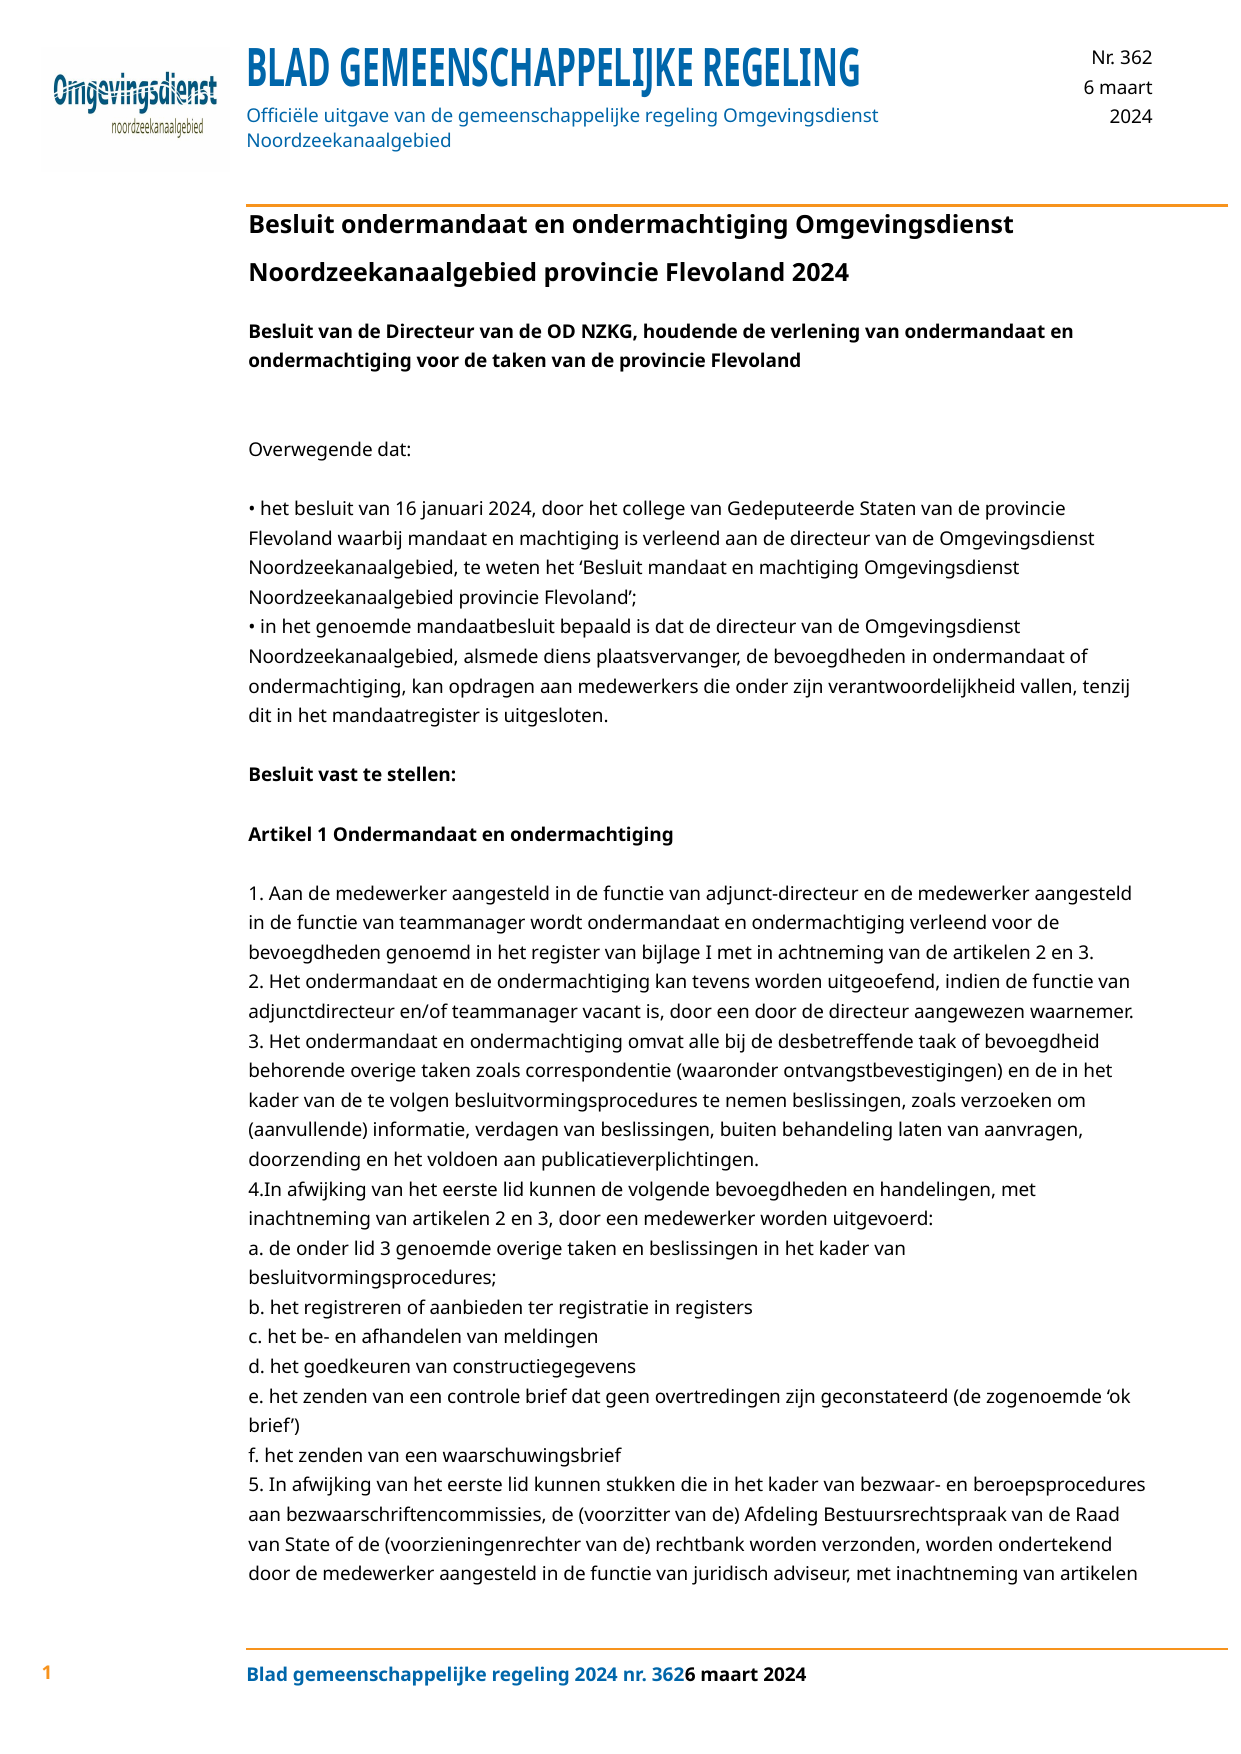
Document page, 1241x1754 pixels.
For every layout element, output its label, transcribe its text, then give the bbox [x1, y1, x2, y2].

text 2. Het ondermandaat en de ondermachtiging kan tevens worden uitgeoefend, indien de functie van adjunctdirecteur en/of teammanager vacant is, door een door de directeur aangewezen waarnemer. [248, 969, 1152, 1024]
text Besluit van de Directeur van de OD NZKG, houdende de verlening van ondermandaat en ondermachtiging voor de taken van de provincie Flevoland [248, 318, 1152, 373]
text • het besluit van 16 januari 2024, door het college van Gedeputeerde Staten van de provincie Flevoland waarbij mandaat en machtiging is verleend aan de directeur van de Omgevingsdienst Noordzeekanaalgebied, te weten het ‘Besluit mandaat en machtiging Omgevingsdienst Noordzeekanaalgebied provincie Flevoland’; [248, 495, 1152, 610]
text Besluit vast te stellen: [248, 762, 1152, 787]
text 1. Aan de medewerker aangesteld in de functie van adjunct-directeur en de medewerker aangesteld in de functie van teammanager wordt ondermandaat en ondermachtiging verleend voor de bevoegdheden genoemd in het register van bijlage I met in achtneming van de artikelen 2 en 3. [248, 880, 1152, 965]
text Besluit ondermandaat en ondermachtiging Omgevingsdienst Noordzeekanaalgebied provincie Flevoland 2024 [248, 207, 1152, 288]
text Overwegende dat: [248, 436, 1152, 462]
text a. de onder lid 3 genoemde overige taken en beslissingen in het kader van besluitvormingsprocedures; [248, 1235, 1152, 1290]
text • in het genoemde mandaatbesluit bepaald is dat de directeur van de Omgevingsdienst Noordzeekanaalgebied, alsmede diens plaatsvervanger, de bevoegdheden in ondermandaat of ondermachtiging, kan opdragen aan medewerkers die onder zijn verantwoordelijkheid vallen, tenzij dit in het mandaatregister is uitgesloten. [248, 614, 1152, 728]
text e. het zenden van een controle brief dat geen overtredingen zijn geconstateerd (de zogenoemde ‘ok brief’) [248, 1383, 1152, 1438]
text 3. Het ondermandaat en ondermachtiging omvat alle bij de desbetreffende taak of bevoegdheid behorende overige taken zoals correspondentie (waaronder ontvangstbevestigingen) en de in het kader van de te volgen besluitvormingsprocedures te nemen beslissingen, zoals verzoeken om (aanvullende) informatie, verdagen van beslissingen, buiten behandeling laten van aanvragen, doorzending en het voldoen aan publicatieverplichtingen. [248, 1028, 1152, 1172]
text b. het registreren of aanbieden ter registratie in registers [248, 1294, 1152, 1320]
text f. het zenden van een waarschuwingsbrief [248, 1442, 1152, 1468]
text 5. In afwijking van het eerste lid kunnen stukken die in het kader van bezwaar- en beroepsprocedures aan bezwaarschriftencommissies, de (voorzitter van de) Afdeling Bestuursrechtspraak van de Raad van State of de (voorzieningenrechter van de) rechtbank worden verzonden, worden ondertekend door de medewerker aangesteld in de functie van juridisch adviseur, met inachtneming van artikelen [248, 1472, 1152, 1586]
text 4.In afwijking van het eerste lid kunnen de volgende bevoegdheden en handelingen, met inachtneming van artikelen 2 en 3, door een medewerker worden uitgevoerd: [248, 1176, 1152, 1231]
picture [41, 47, 231, 172]
text Artikel 1 Ondermandaat en ondermachtiging [248, 821, 1152, 847]
text c. het be- en afhandelen van meldingen [248, 1324, 1152, 1349]
text d. het goedkeuren van constructiegegevens [248, 1353, 1152, 1379]
